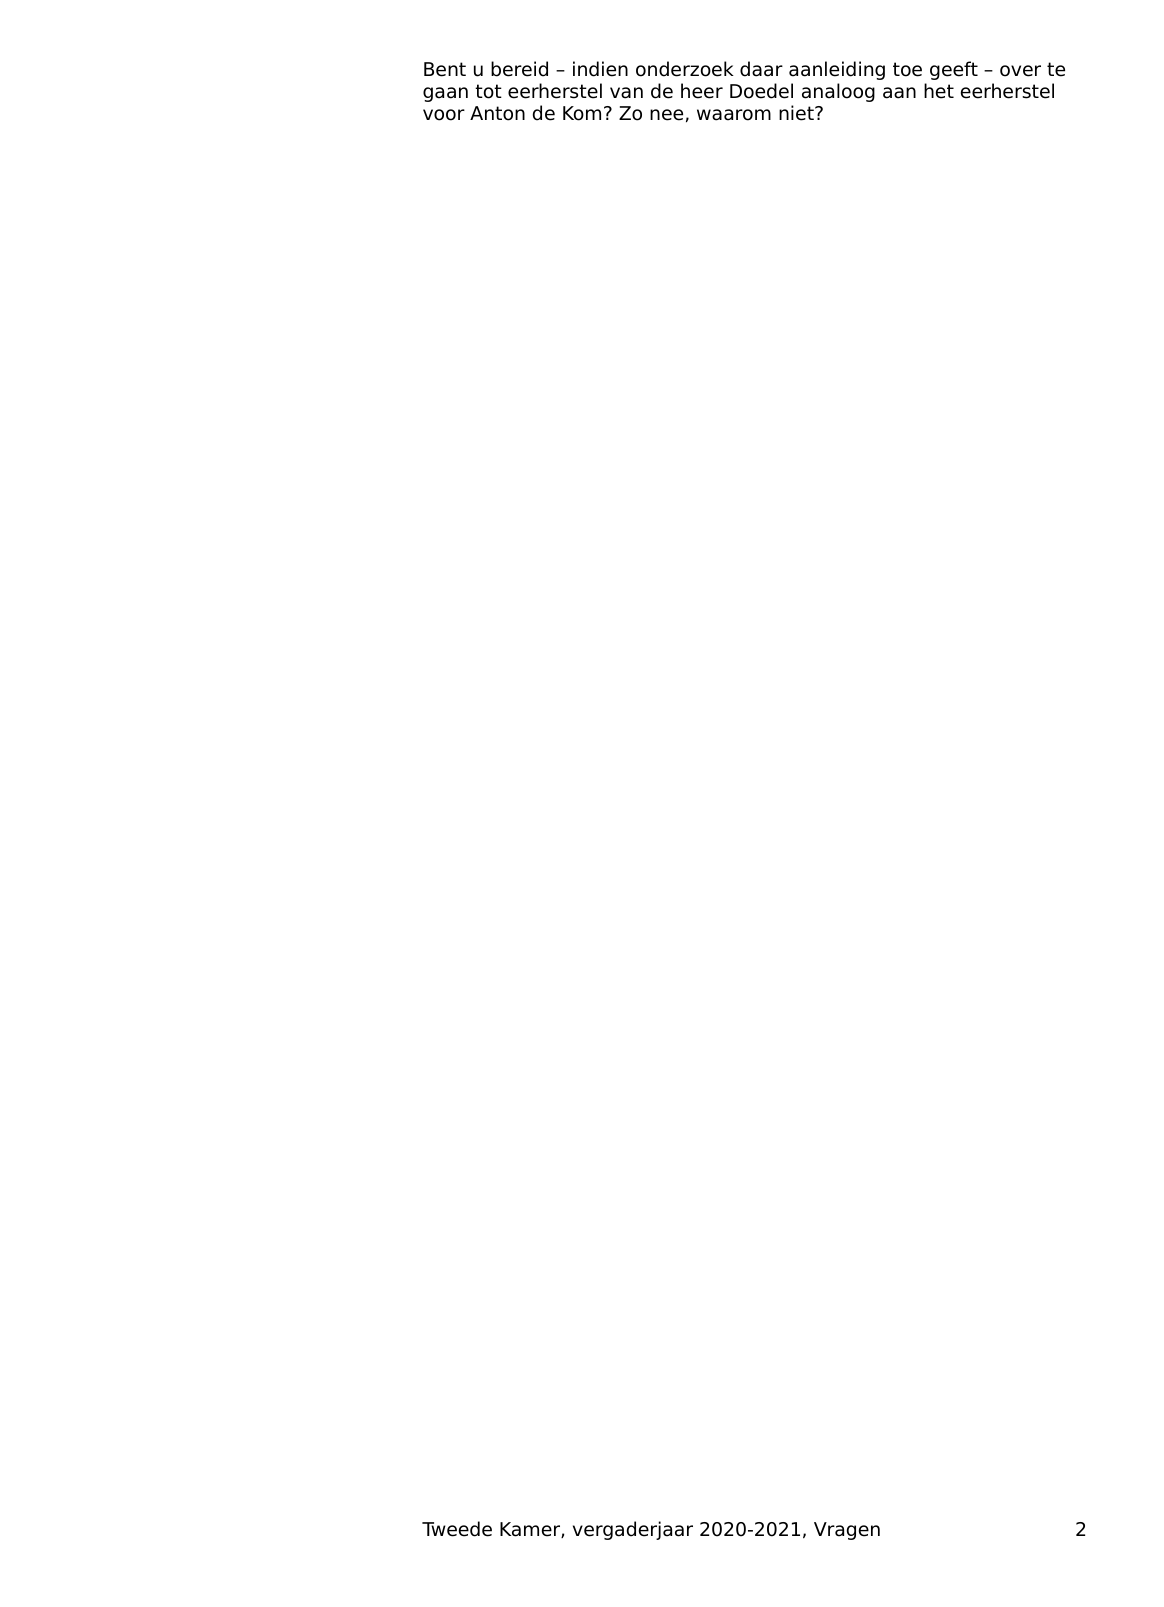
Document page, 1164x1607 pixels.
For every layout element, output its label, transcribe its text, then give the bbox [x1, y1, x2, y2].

text Bent u bereid – indien onderzoek daar aanleiding toe geeft – over te gaan tot eerherstel van de heer Doedel analoog aan het eerherstel voor Anton de Kom? Zo nee, waarom niet? [422, 59, 1087, 125]
